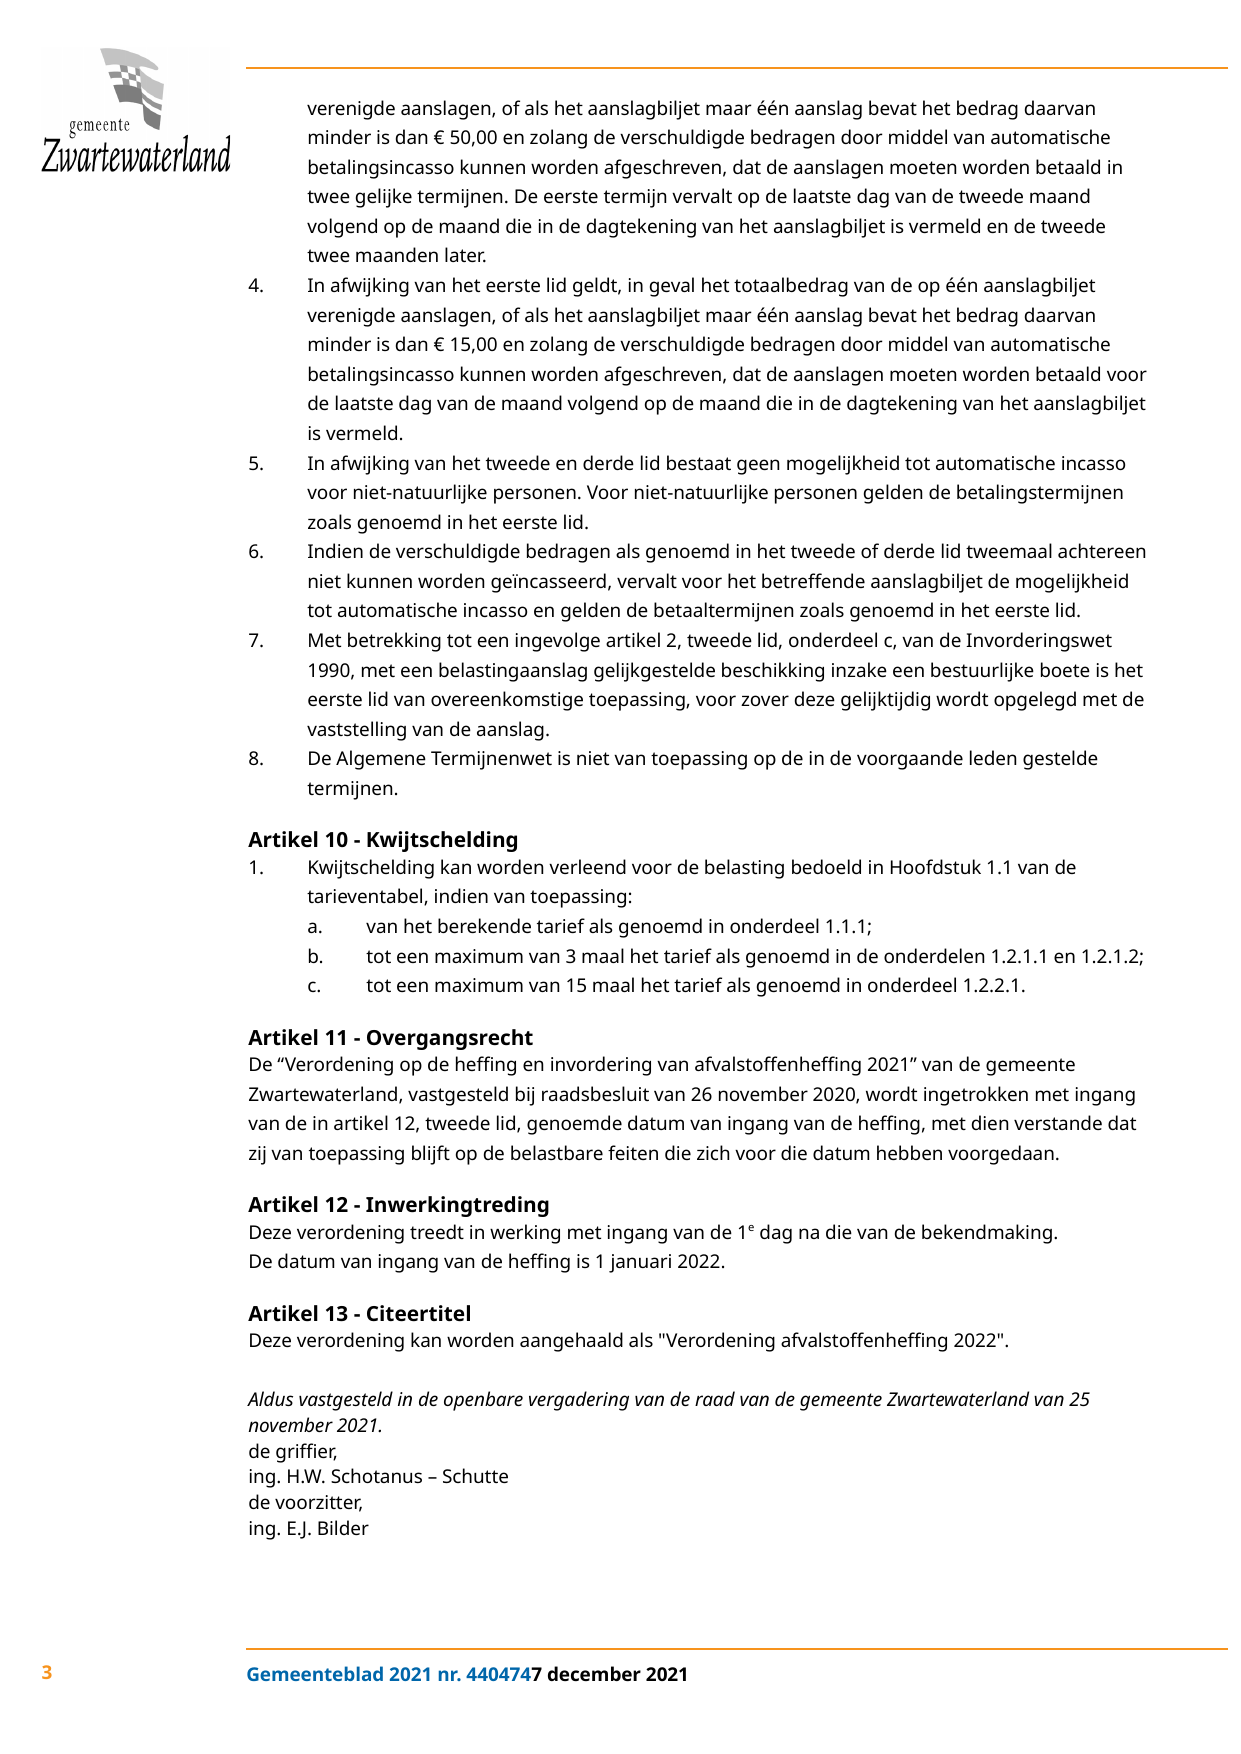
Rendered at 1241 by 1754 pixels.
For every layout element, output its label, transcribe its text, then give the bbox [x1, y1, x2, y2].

text Artikel 11 - Overgangsrecht [248, 1023, 1152, 1051]
list In afwijking van het eerste lid geldt, in geval het totaalbedrag van de op één aanslagbiljet verenigde aanslagen, of als het aanslagbiljet maar één aanslag bevat het bedrag daarvan minder is dan € 15,00 en zolang de verschuldigde bedragen door middel van automatische betalingsincasso kunnen worden afgeschreven, dat de aanslagen moeten worden betaald voor de laatste dag van de maand volgend op de maand die in de dagtekening van het aanslagbiljet is vermeld. [248, 272, 1152, 446]
text Artikel 12 - Inwerkingtreding [248, 1190, 1152, 1219]
text De “Verordening op de heffing en invordering van afvalstoffenheffing 2021” van de gemeente Zwartewaterland, vastgesteld bij raadsbesluit van 26 november 2020, wordt ingetrokken met ingang van de in artikel 12, tweede lid, genoemde datum van ingang van de heffing, met dien verstande dat zij van toepassing blijft op de belastbare feiten die zich voor die datum hebben voorgedaan. [248, 1051, 1152, 1166]
text de voorzitter, [248, 1489, 1152, 1515]
list In afwijking van het tweede en derde lid bestaat geen mogelijkheid tot automatische incasso voor niet-natuurlijke personen. Voor niet-natuurlijke personen gelden de betalingstermijnen zoals genoemd in het eerste lid. [248, 450, 1152, 535]
list Indien de verschuldigde bedragen als genoemd in het tweede of derde lid tweemaal achtereen niet kunnen worden geïncasseerd, vervalt voor het betreffende aanslagbiljet de mogelijkheid tot automatische incasso en gelden de betaaltermijnen zoals genoemd in het eerste lid. [248, 538, 1152, 623]
text De datum van ingang van de heffing is 1 januari 2022. [248, 1248, 1152, 1274]
list verenigde aanslagen, of als het aanslagbiljet maar één aanslag bevat het bedrag daarvan minder is dan € 50,00 en zolang de verschuldigde bedragen door middel van automatische betalingsincasso kunnen worden afgeschreven, dat de aanslagen moeten worden betaald in twee gelijke termijnen. De eerste termijn vervalt op de laatste dag van de tweede maand volgend op de maand die in de dagtekening van het aanslagbiljet is vermeld en de tweede twee maanden later. [248, 95, 1152, 268]
text Deze verordening treedt in werking met ingang van de 1e dag na die van de bekendmaking. [248, 1219, 1152, 1244]
text Deze verordening kan worden aangehaald als "Verordening afvalstoffenheffing 2022". [248, 1327, 1152, 1353]
text Artikel 13 - Citeertitel [248, 1299, 1152, 1327]
picture [41, 47, 231, 172]
text Aldus vastgesteld in de openbare vergadering van de raad van de gemeente Zwartewaterland van 25 november 2021. [248, 1386, 1152, 1438]
text ing. E.J. Bilder [248, 1515, 1152, 1541]
list Met betrekking tot een ingevolge artikel 2, tweede lid, onderdeel c, van de Invorderingswet 1990, met een belastingaanslag gelijkgestelde beschikking inzake een bestuurlijke boete is het eerste lid van overeenkomstige toepassing, voor zover deze gelijktijdig wordt opgelegd met de vaststelling van de aanslag. [248, 627, 1152, 742]
text de griffier, [248, 1438, 1152, 1464]
list van het berekende tarief als genoemd in onderdeel 1.1.1; [307, 913, 1152, 939]
list tot een maximum van 3 maal het tarief als genoemd in de onderdelen 1.2.1.1 en 1.2.1.2; [307, 943, 1152, 968]
list De Algemene Termijnenwet is niet van toepassing op de in de voorgaande leden gestelde termijnen. [248, 746, 1152, 801]
list tot een maximum van 15 maal het tarief als genoemd in onderdeel 1.2.2.1. [307, 972, 1152, 998]
text ing. H.W. Schotanus – Schutte [248, 1464, 1152, 1489]
list Kwijtschelding kan worden verleend voor de belasting bedoeld in Hoofdstuk 1.1 van de tarieventabel, indien van toepassing: [248, 854, 1152, 909]
text Artikel 10 - Kwijtschelding [248, 826, 1152, 854]
